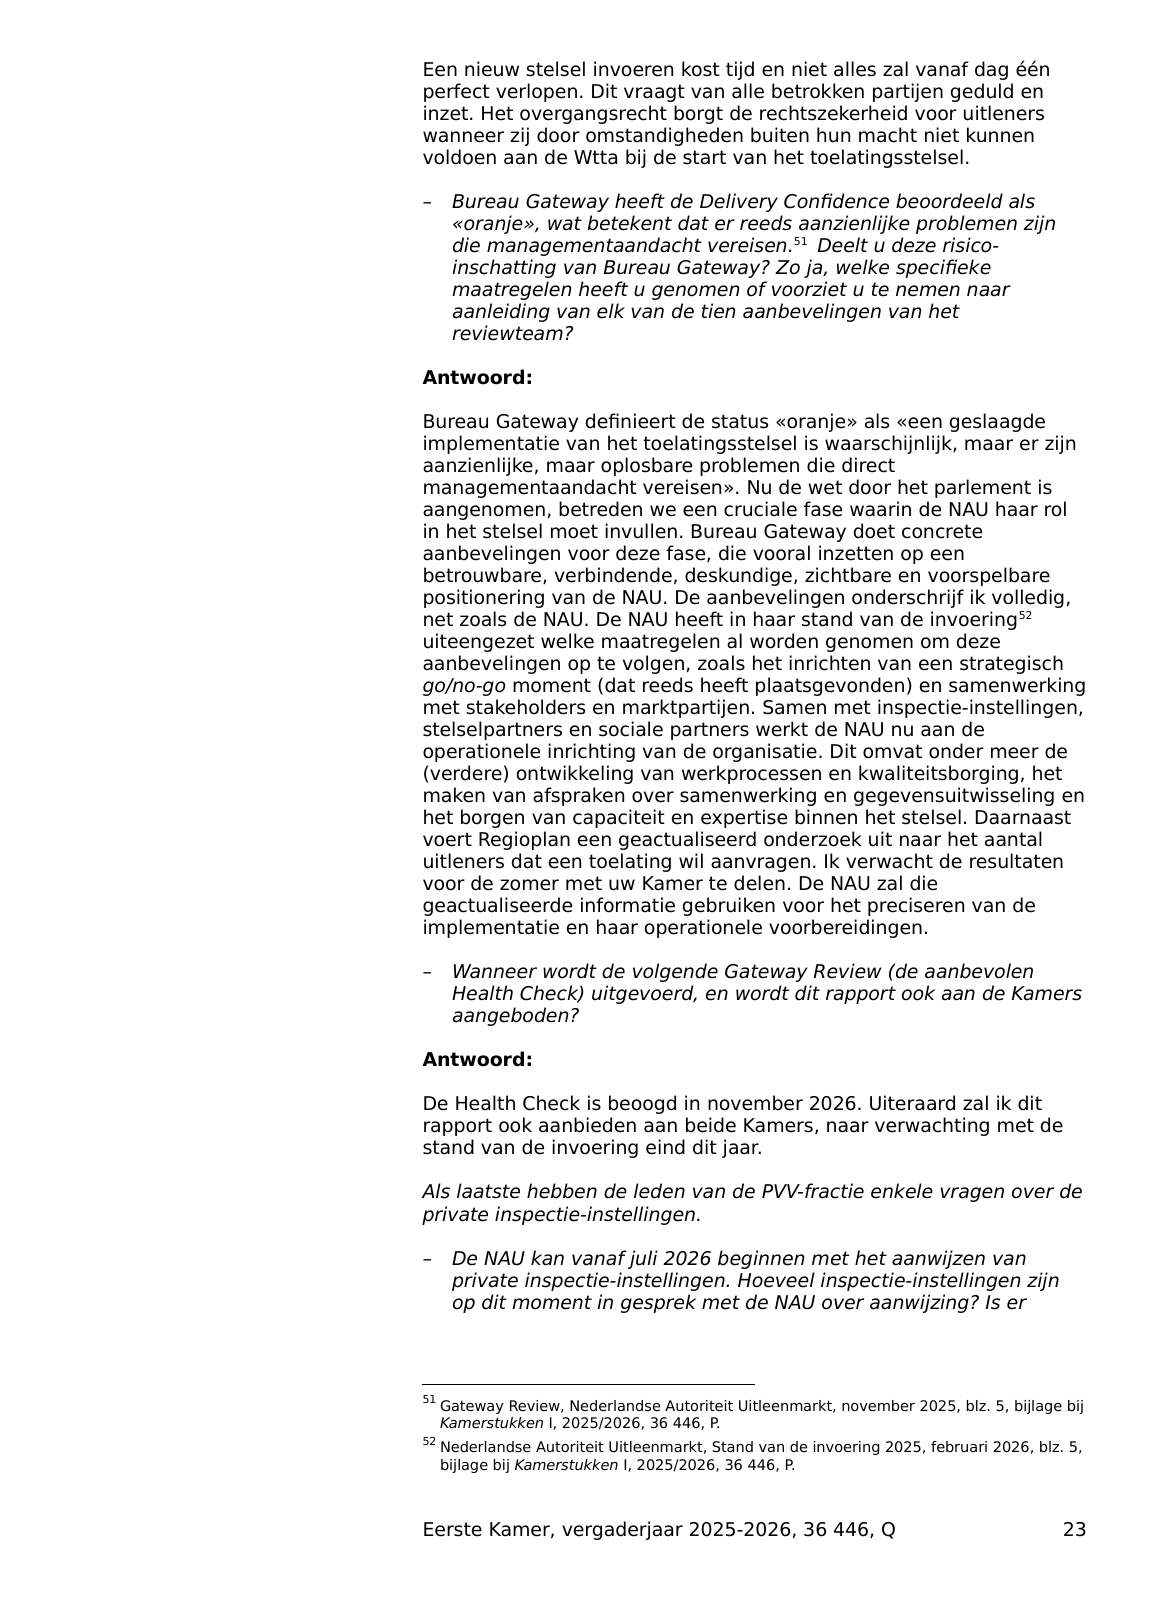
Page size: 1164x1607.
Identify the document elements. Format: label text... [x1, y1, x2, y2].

subtitle Antwoord: [422, 1049, 1087, 1071]
text Gateway Review, Nederlandse Autoriteit Uitleenmarkt, november 2025, blz. 5, bijlage bij Kamerstukken I, 2025/2026, 36 446, P. [422, 1393, 1087, 1432]
text Een nieuw stelsel invoeren kost tijd en niet alles zal vanaf dag één perfect verlopen. Dit vraagt van alle betrokken partijen geduld en inzet. Het overgangsrecht borgt de rechtszekerheid voor uitleners wanneer zij door omstandigheden buiten hun macht niet kunnen voldoen aan de Wtta bij de start van het toelatingsstelsel. [422, 59, 1087, 169]
text – De NAU kan vanaf juli 2026 beginnen met het aanwijzen van private inspectie-instellingen. Hoeveel inspectie-instellingen zijn op dit moment in gesprek met de NAU over aanwijzing? Is er [422, 1248, 1087, 1313]
text De Health Check is beoogd in november 2026. Uiteraard zal ik dit rapport ook aanbieden aan beide Kamers, naar verwachting met de stand van de invoering eind dit jaar. [422, 1093, 1087, 1159]
subtitle Als laatste hebben de leden van de PVV-fractie enkele vragen over de private inspectie-instellingen. [422, 1181, 1087, 1225]
text – Wanneer wordt de volgende Gateway Review (de aanbevolen Health Check) uitgevoerd, en wordt dit rapport ook aan de Kamers aangeboden? [422, 961, 1087, 1027]
subtitle Antwoord: [422, 367, 1087, 389]
text Nederlandse Autoriteit Uitleenmarkt, Stand van de invoering 2025, februari 2026, blz. 5, bijlage bij Kamerstukken I, 2025/2026, 36 446, P. [422, 1435, 1087, 1474]
text Bureau Gateway definieert de status «oranje» als «een geslaagde implementatie van het toelatingsstelsel is waarschijnlijk, maar er zijn aanzienlijke, maar oplosbare problemen die direct managementaandacht vereisen». Nu de wet door het parlement is aangenomen, betreden we een cruciale fase waarin de NAU haar rol in het stelsel moet invullen. Bureau Gateway doet concrete aanbevelingen voor deze fase, die vooral inzetten op een betrouwbare, verbindende, deskundige, zichtbare en voorspelbare positionering van de NAU. De aanbevelingen onderschrijf ik volledig, net zoals de NAU. De NAU heeft in haar stand van de invoering uiteengezet welke maatregelen al worden genomen om deze aanbevelingen op te volgen, zoals het inrichten van een strategisch go/no-go moment (dat reeds heeft plaatsgevonden) en samenwerking met stakeholders en marktpartijen. Samen met inspectie-instellingen, stelselpartners en sociale partners werkt de NAU nu aan de operationele inrichting van de organisatie. Dit omvat onder meer de (verdere) ontwikkeling van werkprocessen en kwaliteitsborging, het maken van afspraken over samenwerking en gegevensuitwisseling en het borgen van capaciteit en expertise binnen het stelsel. Daarnaast voert Regioplan een geactualiseerd onderzoek uit naar het aantal uitleners dat een toelating wil aanvragen. Ik verwacht de resultaten voor de zomer met uw Kamer te delen. De NAU zal die geactualiseerde informatie gebruiken voor het preciseren van de implementatie en haar operationele voorbereidingen. [422, 411, 1087, 939]
text – Bureau Gateway heeft de Delivery Confidence beoordeeld als «oranje», wat betekent dat er reeds aanzienlijke problemen zijn die managementaandacht vereisen. Deelt u deze risico-inschatting van Bureau Gateway? Zo ja, welke specifieke maatregelen heeft u genomen of voorziet u te nemen naar aanleiding van elk van de tien aanbevelingen van het reviewteam? [422, 191, 1087, 345]
